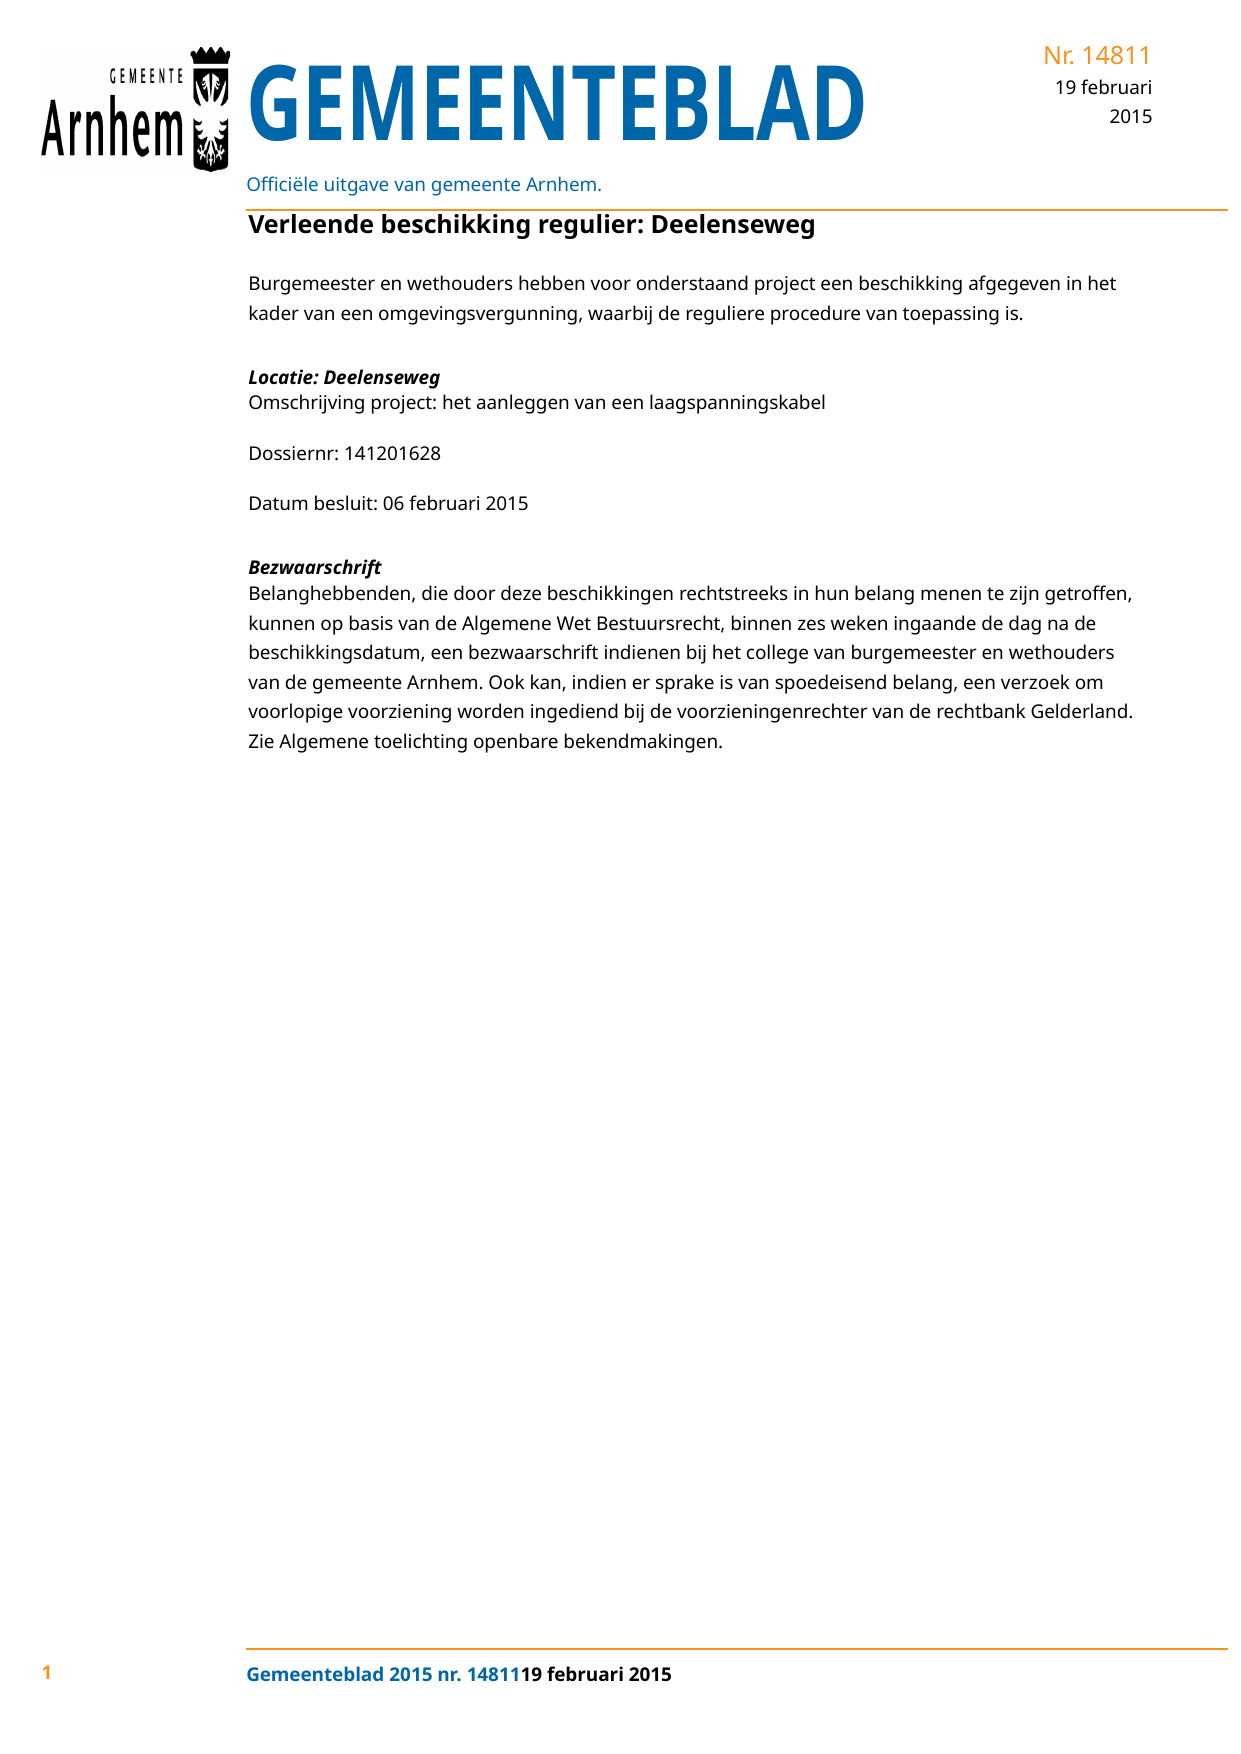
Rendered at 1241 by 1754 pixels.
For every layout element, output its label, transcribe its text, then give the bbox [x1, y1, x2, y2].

text Dossiernr: 141201628 [248, 440, 1152, 466]
text Omschrijving project: het aanleggen van een laagspanningskabel [248, 389, 1152, 415]
text Datum besluit: 06 februari 2015 [248, 490, 1152, 516]
text Belanghebbenden, die door deze beschikkingen rechtstreeks in hun belang menen te zijn getroffen, kunnen op basis van de Algemene Wet Bestuursrecht, binnen zes weken ingaande de dag na de beschikkingsdatum, een bezwaarschrift indienen bij het college van burgemeester en wethouders van de gemeente Arnhem. Ook kan, indien er sprake is van spoedeisend belang, een verzoek om voorlopige voorziening worden ingediend bij de voorzieningenrechter van de rechtbank Gelderland. Zie Algemene toelichting openbare bekendmakingen. [248, 580, 1152, 754]
text Locatie: Deelenseweg [248, 364, 1152, 389]
picture [41, 47, 231, 172]
text Bezwaarschrift [248, 554, 1152, 580]
text Burgemeester en wethouders hebben voor onderstaand project een beschikking afgegeven in het kader van een omgevingsvergunning, waarbij de reguliere procedure van toepassing is. [248, 270, 1152, 326]
text Verleende beschikking regulier: Deelenseweg [248, 211, 1152, 241]
